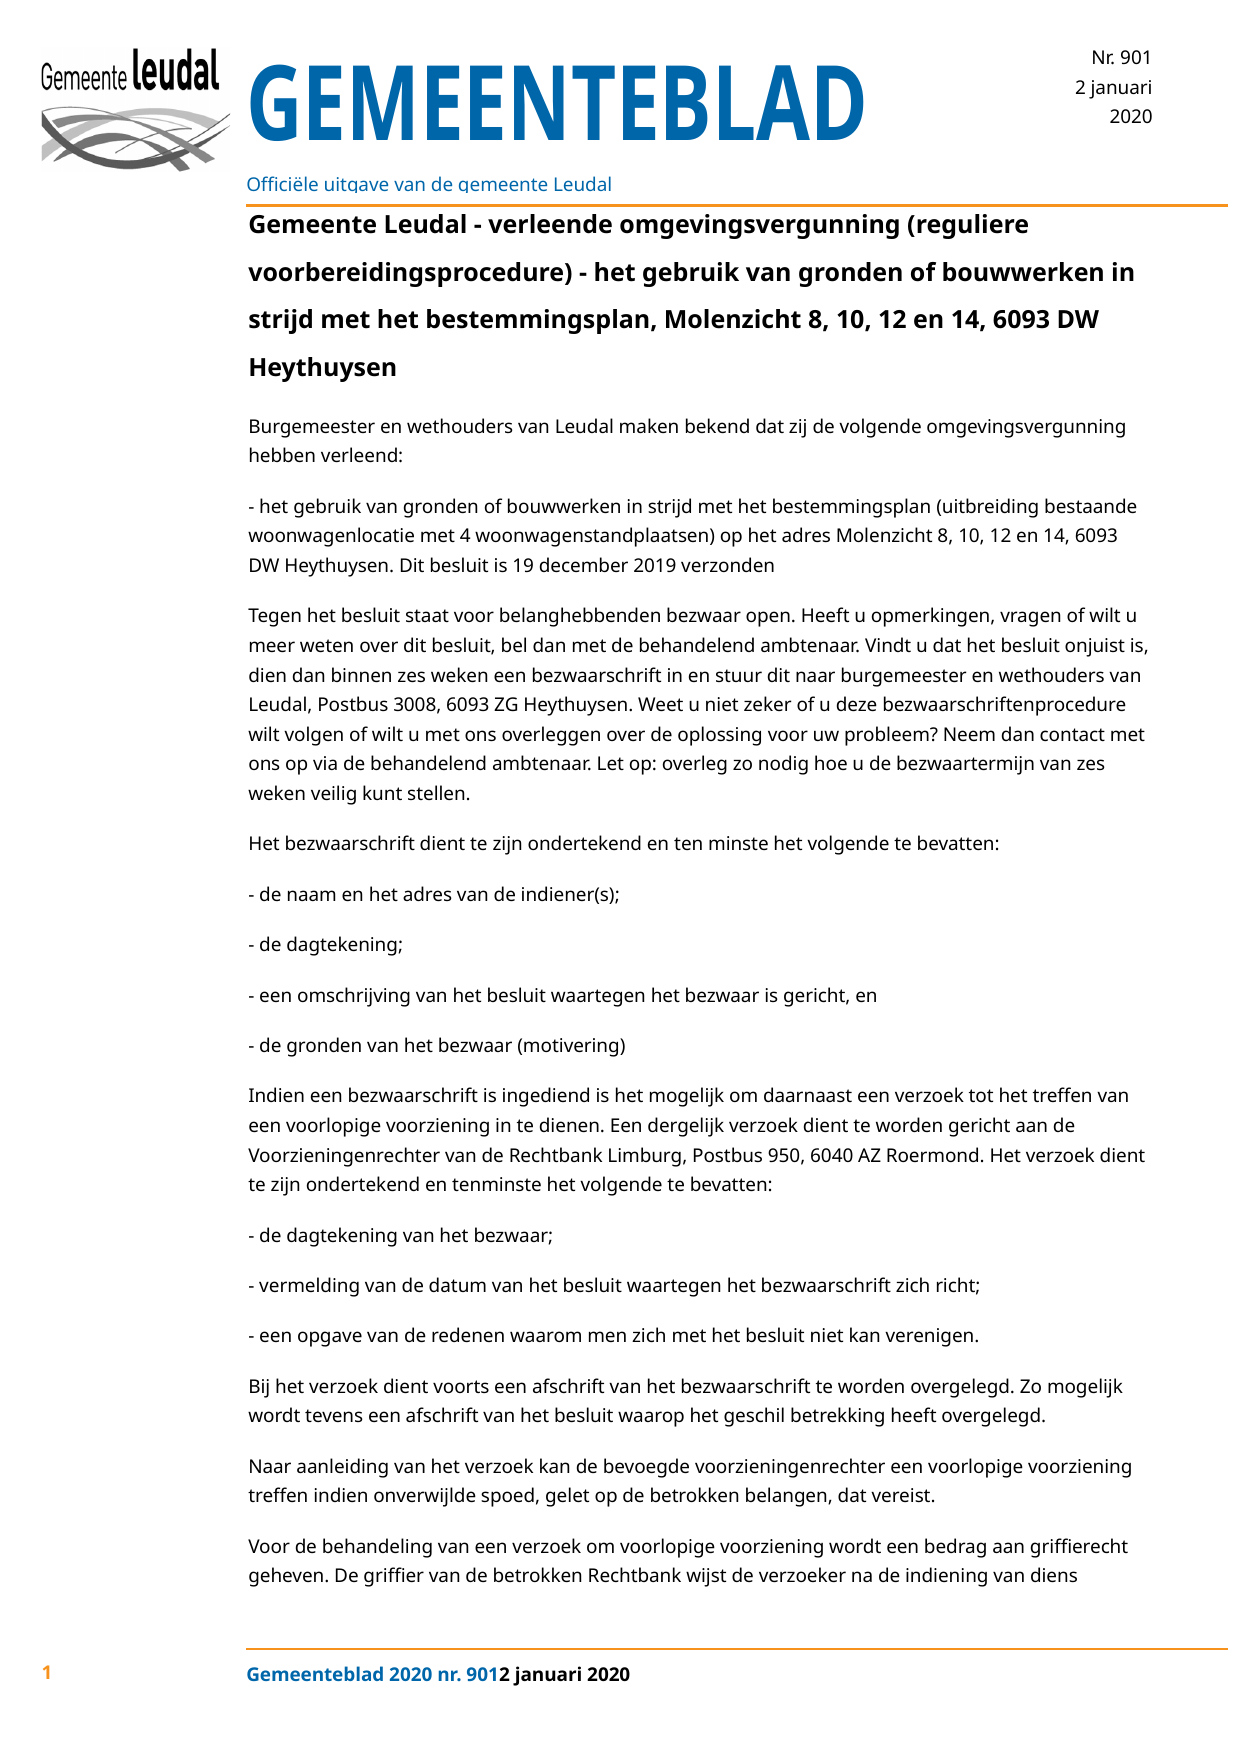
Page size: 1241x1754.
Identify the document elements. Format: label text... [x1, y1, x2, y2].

text - de gronden van het bezwaar (motivering) [248, 1032, 1152, 1058]
text Voor de behandeling van een verzoek om voorlopige voorziening wordt een bedrag aan griffierecht geheven. De griffier van de betrokken Rechtbank wijst de verzoeker na de indiening van diens [248, 1533, 1152, 1588]
text Naar aanleiding van het verzoek kan de bevoegde voorzieningenrechter een voorlopige voorziening treffen indien onverwijlde spoed, gelet op de betrokken belangen, dat vereist. [248, 1453, 1152, 1508]
text Het bezwaarschrift dient te zijn ondertekend en ten minste het volgende te bevatten: [248, 831, 1152, 856]
text - vermelding van de datum van het besluit waartegen het bezwaarschrift zich richt; [248, 1272, 1152, 1298]
text - de dagtekening; [248, 931, 1152, 957]
text Tegen het besluit staat voor belanghebbenden bezwaar open. Heeft u opmerkingen, vragen of wilt u meer weten over dit besluit, bel dan met de behandelend ambtenaar. Vindt u dat het besluit onjuist is, dien dan binnen zes weken een bezwaarschrift in en stuur dit naar burgemeester en wethouders van Leudal, Postbus 3008, 6093 ZG Heythuysen. Weet u niet zeker of u deze bezwaarschriftenprocedure wilt volgen of wilt u met ons overleggen over de oplossing voor uw probleem? Neem dan contact met ons op via de behandelend ambtenaar. Let op: overleg zo nodig hoe u de bezwaartermijn van zes weken veilig kunt stellen. [248, 603, 1152, 806]
picture [41, 47, 231, 172]
text - de dagtekening van het bezwaar; [248, 1222, 1152, 1248]
text Gemeente Leudal - verleende omgevingsvergunning (reguliere voorbereidingsprocedure) - het gebruik van gronden of bouwwerken in strijd met het bestemmingsplan, Molenzicht 8, 10, 12 en 14, 6093 DW Heythuysen [248, 207, 1152, 384]
text - de naam en het adres van de indiener(s); [248, 881, 1152, 907]
text - het gebruik van gronden of bouwwerken in strijd met het bestemmingsplan (uitbreiding bestaande woonwagenlocatie met 4 woonwagenstandplaatsen) op het adres Molenzicht 8, 10, 12 en 14, 6093 DW Heythuysen. Dit besluit is 19 december 2019 verzonden [248, 493, 1152, 578]
text Bij het verzoek dient voorts een afschrift van het bezwaarschrift te worden overgelegd. Zo mogelijk wordt tevens een afschrift van het besluit waarop het geschil betrekking heeft overgelegd. [248, 1373, 1152, 1428]
text Burgemeester en wethouders van Leudal maken bekend dat zij de volgende omgevingsvergunning hebben verleend: [248, 413, 1152, 468]
text - een omschrijving van het besluit waartegen het bezwaar is gericht, en [248, 982, 1152, 1008]
text Indien een bezwaarschrift is ingediend is het mogelijk om daarnaast een verzoek tot het treffen van een voorlopige voorziening in te dienen. Een dergelijk verzoek dient te worden gericht aan de Voorzieningenrechter van de Rechtbank Limburg, Postbus 950, 6040 AZ Roermond. Het verzoek dient te zijn ondertekend en tenminste het volgende te bevatten: [248, 1083, 1152, 1197]
text - een opgave van de redenen waarom men zich met het besluit niet kan verenigen. [248, 1323, 1152, 1348]
